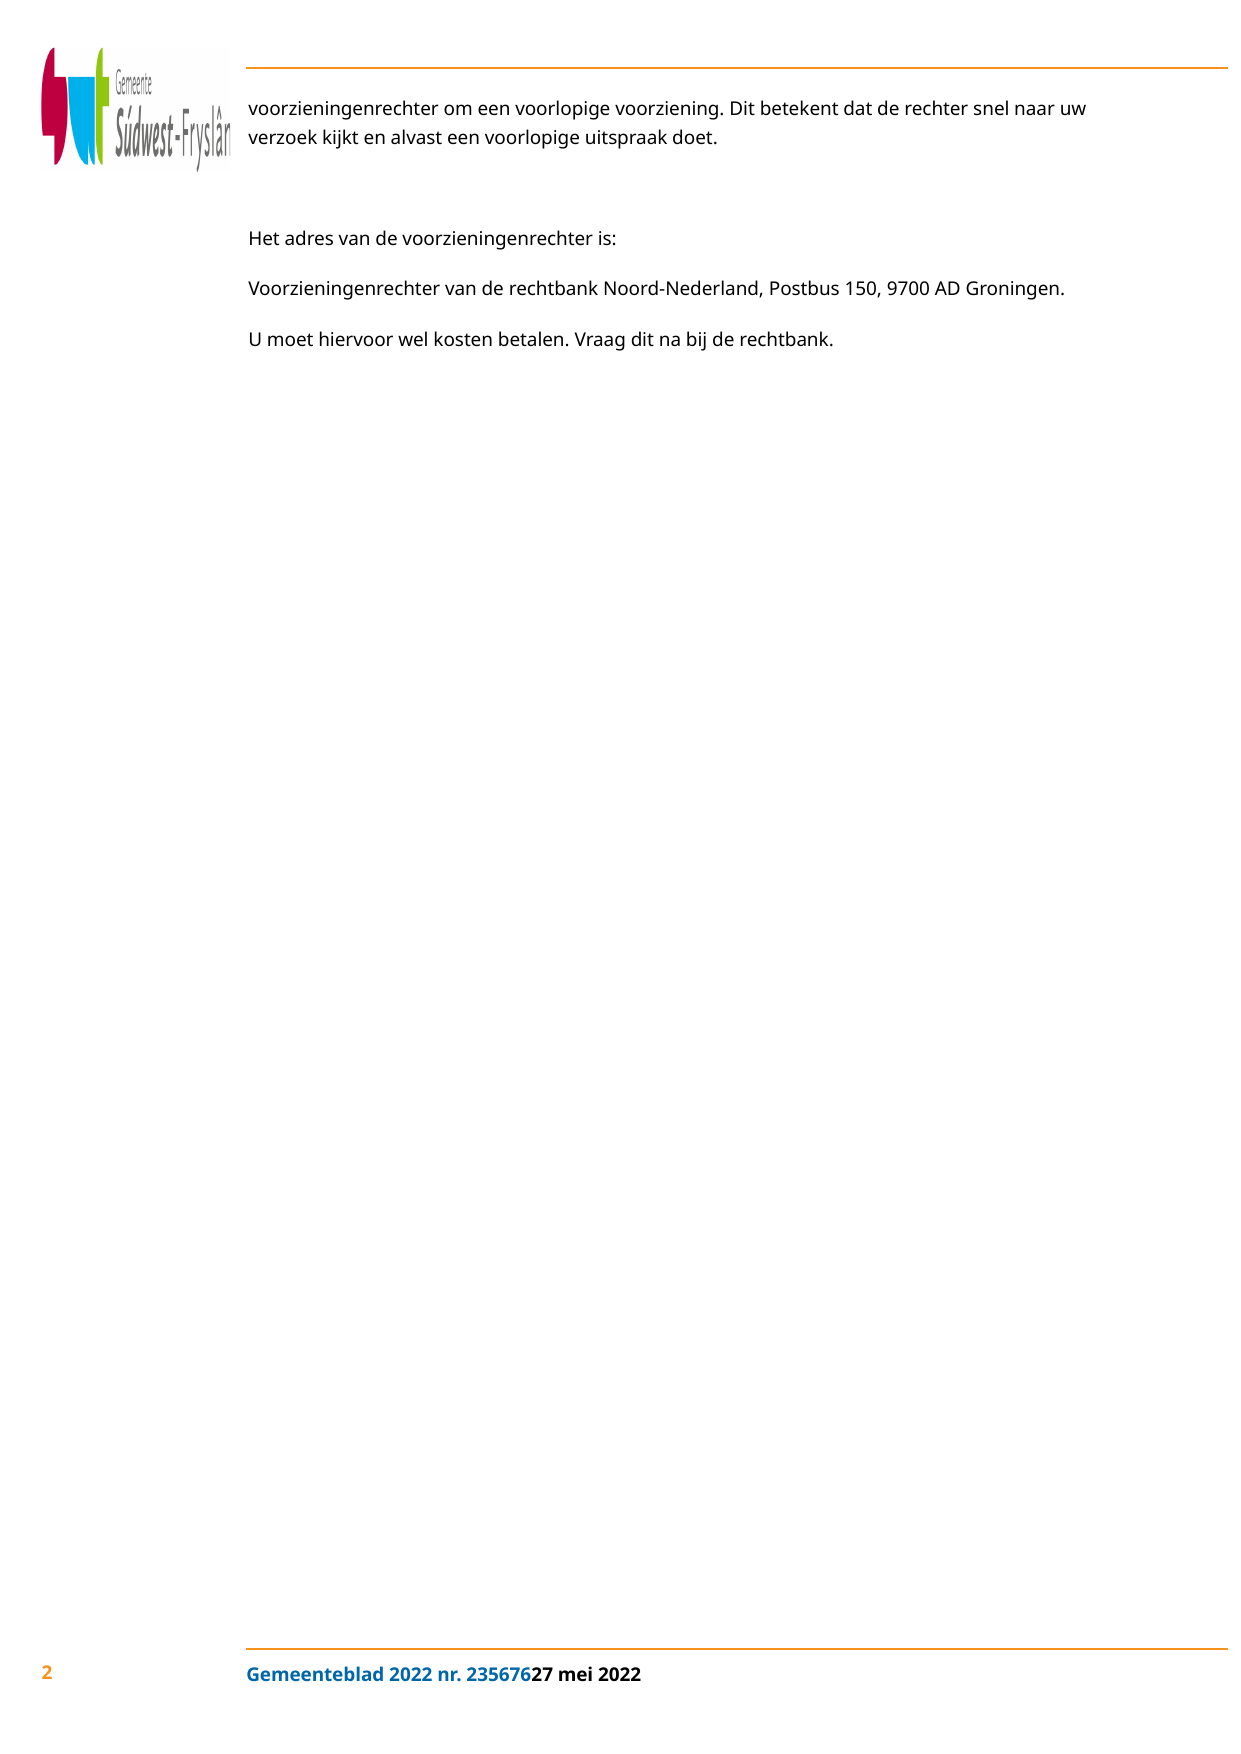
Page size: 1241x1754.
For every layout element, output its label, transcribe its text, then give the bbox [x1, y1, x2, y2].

text voorzieningenrechter om een voorlopige voorziening. Dit betekent dat de rechter snel naar uw verzoek kijkt en alvast een voorlopige uitspraak doet. [248, 95, 1152, 150]
text U moet hiervoor wel kosten betalen. Vraag dit na bij de rechtbank. [248, 326, 1152, 352]
text Het adres van de voorzieningenrechter is: [248, 225, 1152, 251]
picture [41, 47, 231, 172]
text Voorzieningenrechter van de rechtbank Noord-Nederland, Postbus 150, 9700 AD Groningen. [248, 276, 1152, 301]
